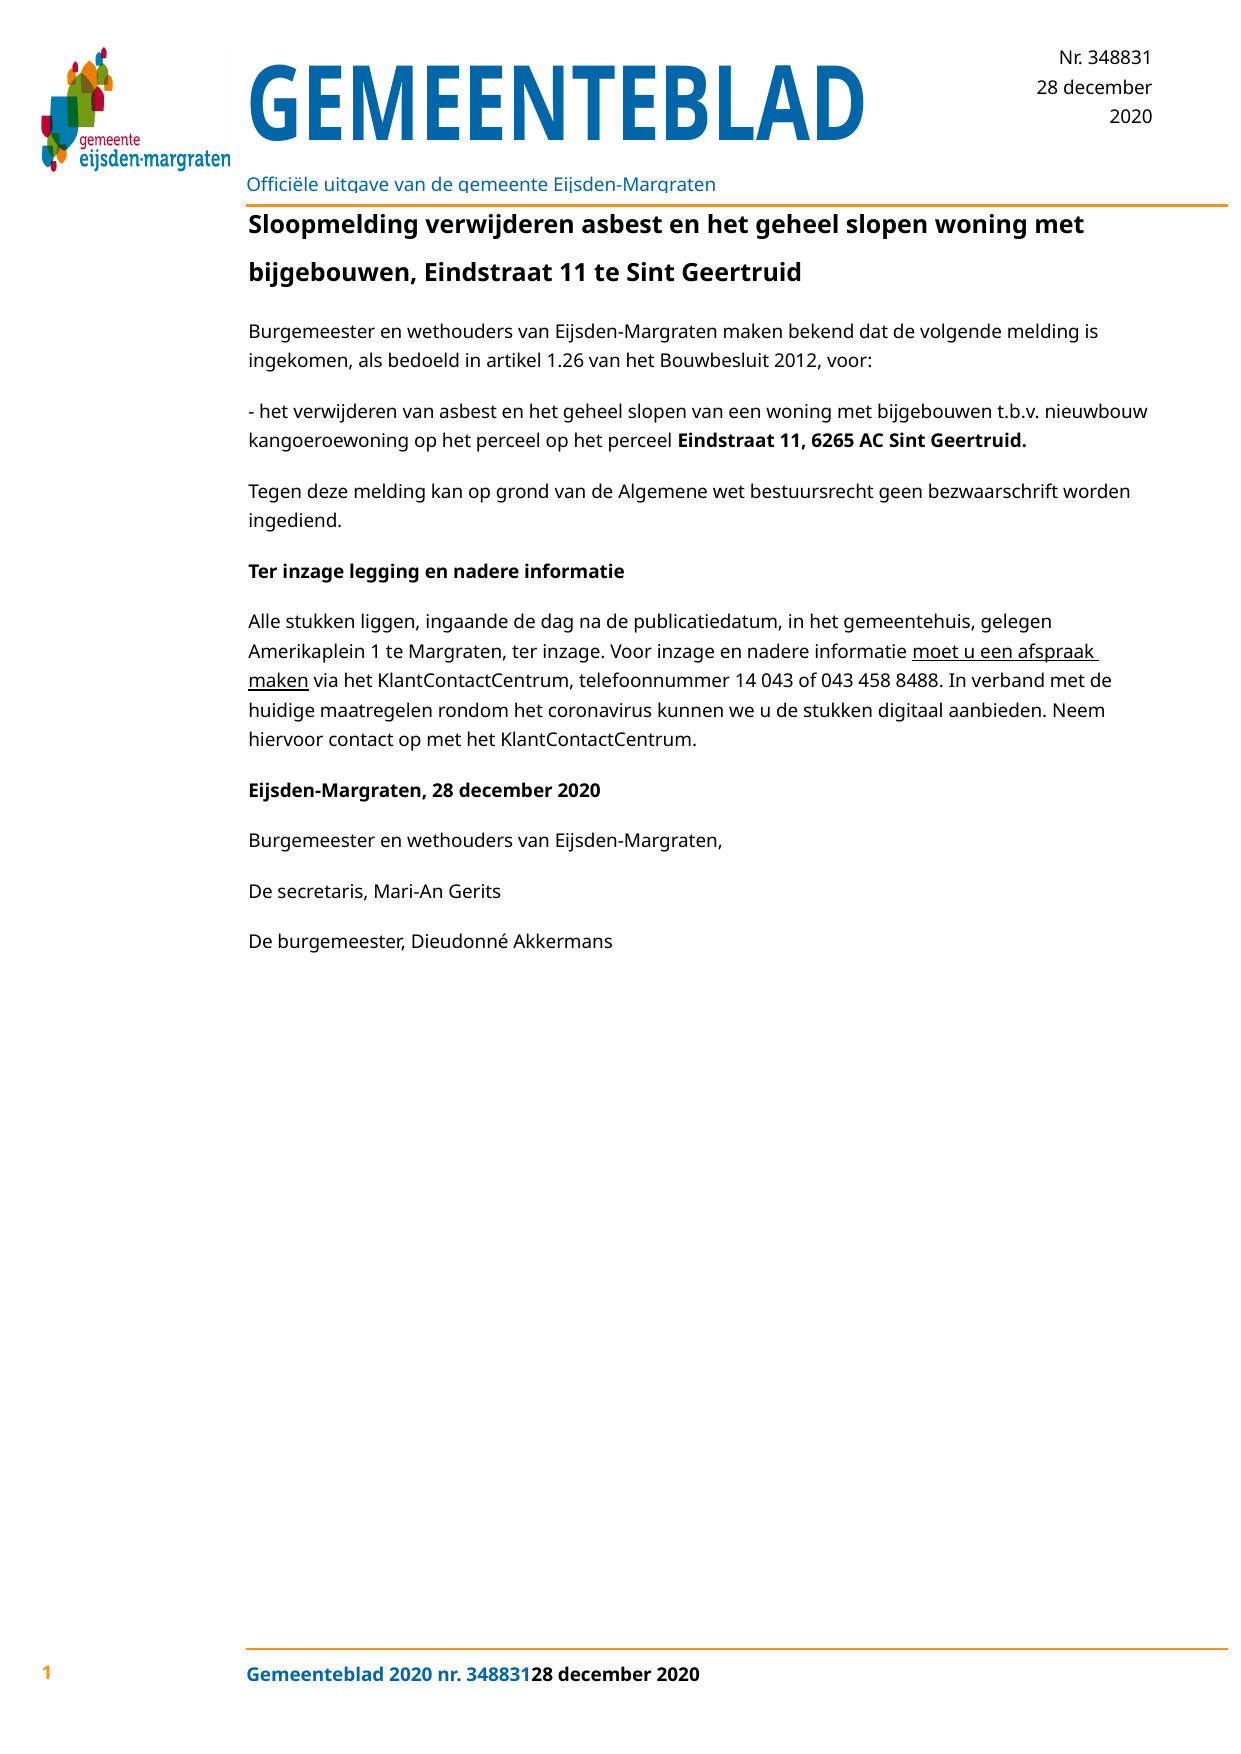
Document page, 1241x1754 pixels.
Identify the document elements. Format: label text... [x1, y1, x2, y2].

picture [41, 47, 231, 172]
text Ter inzage legging en nadere informatie [248, 558, 1152, 584]
text De secretaris, Mari-An Gerits [248, 878, 1152, 904]
text Sloopmelding verwijderen asbest en het geheel slopen woning met bijgebouwen, Eindstraat 11 te Sint Geertruid [248, 207, 1152, 288]
text Eijsden-Margraten, 28 december 2020 [248, 777, 1152, 803]
text Burgemeester en wethouders van Eijsden-Margraten, [248, 827, 1152, 853]
text - het verwijderen van asbest en het geheel slopen van een woning met bijgebouwen t.b.v. nieuwbouw kangoeroewoning op het perceel op het perceel Eindstraat 11, 6265 AC Sint Geertruid. [248, 398, 1152, 453]
text De burgemeester, Dieudonné Akkermans [248, 928, 1152, 954]
text Alle stukken liggen, ingaande de dag na de publicatiedatum, in het gemeentehuis, gelegen Amerikaplein 1 te Margraten, ter inzage. Voor inzage en nadere informatie moet u een afspraak maken via het KlantContactCentrum, telefoonnummer 14 043 of 043 458 8488. In verband met de huidige maatregelen rondom het coronavirus kunnen we u de stukken digitaal aanbieden. Neem hiervoor contact op met het KlantContactCentrum. [248, 608, 1152, 752]
text Burgemeester en wethouders van Eijsden-Margraten maken bekend dat de volgende melding is ingekomen, als bedoeld in artikel 1.26 van het Bouwbesluit 2012, voor: [248, 318, 1152, 373]
text Tegen deze melding kan op grond van de Algemene wet bestuursrecht geen bezwaarschrift worden ingediend. [248, 478, 1152, 533]
